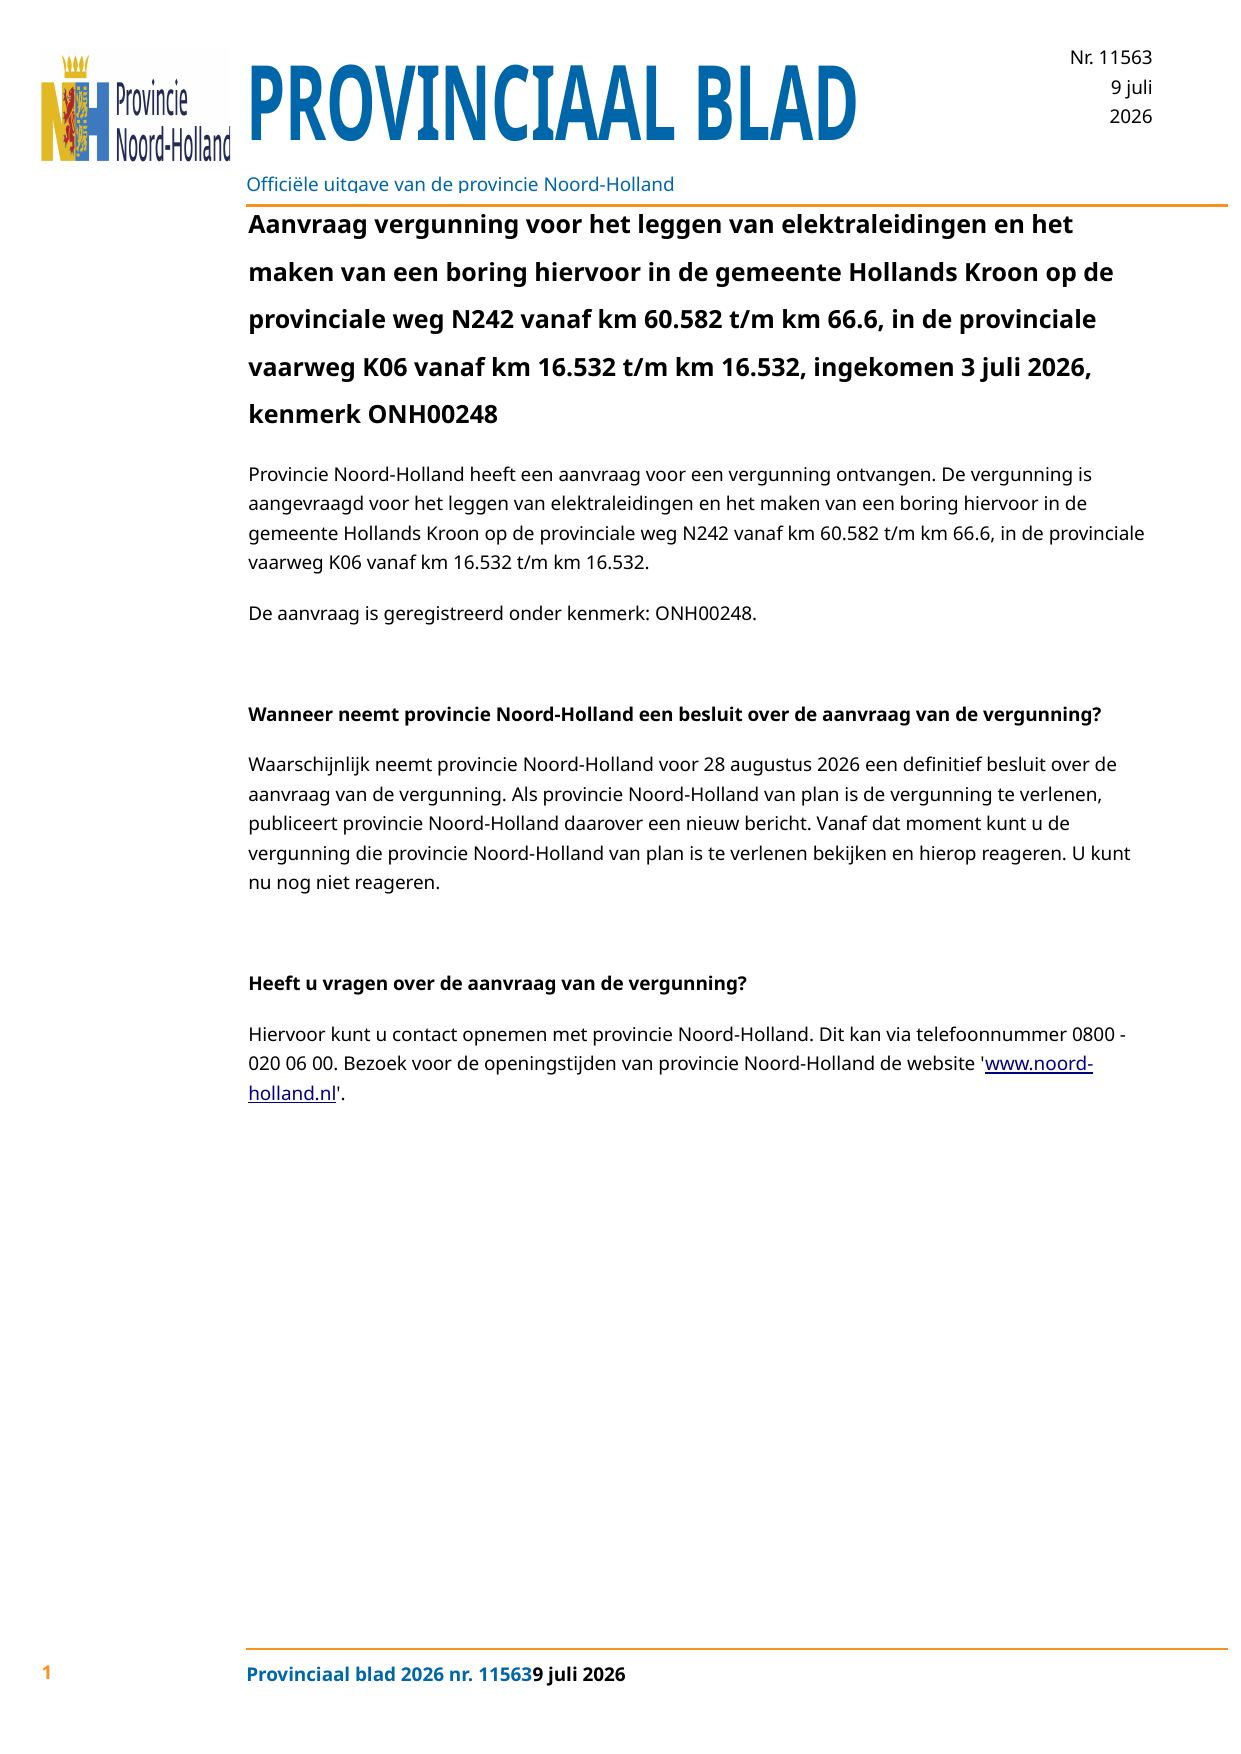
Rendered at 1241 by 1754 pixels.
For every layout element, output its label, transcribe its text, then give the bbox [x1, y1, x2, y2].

text Hiervoor kunt u contact opnemen met provincie Noord-Holland. Dit kan via telefoonnummer 0800 - 020 06 00. Bezoek voor de openingstijden van provincie Noord-Holland de website 'www.noord-holland.nl'. [248, 1021, 1152, 1106]
text Aanvraag vergunning voor het leggen van elektraleidingen en het maken van een boring hiervoor in de gemeente Hollands Kroon op de provinciale weg N242 vanaf km 60.582 t/m km 66.6, in de provinciale vaarweg K06 vanaf km 16.532 t/m km 16.532, ingekomen 3 juli 2026, kenmerk ONH00248 [248, 207, 1152, 431]
text Heeft u vragen over de aanvraag van de vergunning? [248, 970, 1152, 996]
text Provincie Noord-Holland heeft een aanvraag voor een vergunning ontvangen. De vergunning is aangevraagd voor het leggen van elektraleidingen en het maken van een boring hiervoor in de gemeente Hollands Kroon op de provinciale weg N242 vanaf km 60.582 t/m km 66.6, in de provinciale vaarweg K06 vanaf km 16.532 t/m km 16.532. [248, 461, 1152, 575]
text De aanvraag is geregistreerd onder kenmerk: ONH00248. [248, 600, 1152, 626]
text Waarschijnlijk neemt provincie Noord-Holland voor 28 augustus 2026 een definitief besluit over de aanvraag van de vergunning. Als provincie Noord-Holland van plan is de vergunning te verlenen, publiceert provincie Noord-Holland daarover een nieuw bericht. Vanaf dat moment kunt u de vergunning die provincie Noord-Holland van plan is te verlenen bekijken en hierop reageren. U kunt nu nog niet reageren. [248, 751, 1152, 895]
picture [41, 47, 231, 172]
text Wanneer neemt provincie Noord-Holland een besluit over de aanvraag van de vergunning? [248, 701, 1152, 726]
